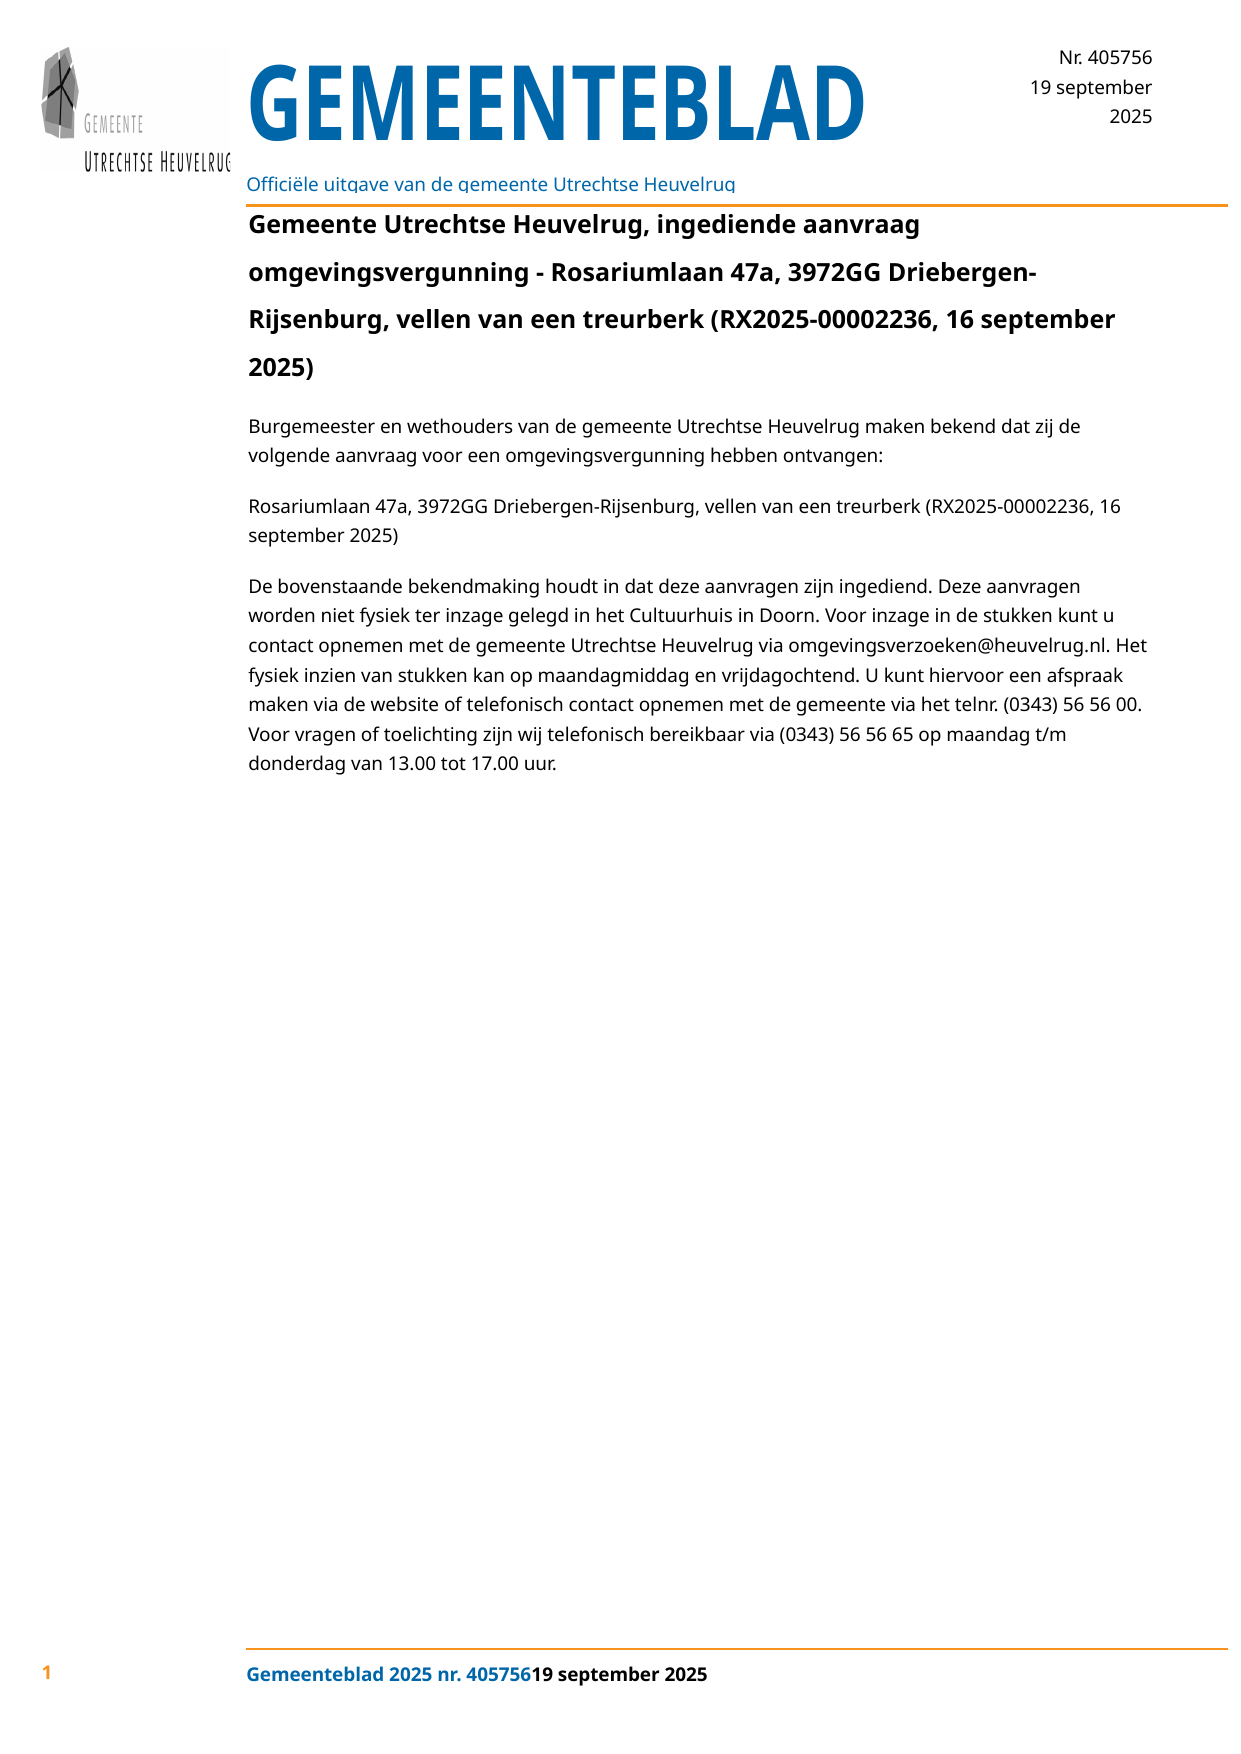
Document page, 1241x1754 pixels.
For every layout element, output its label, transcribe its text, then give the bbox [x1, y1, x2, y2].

text Gemeente Utrechtse Heuvelrug, ingediende aanvraag omgevingsvergunning - Rosariumlaan 47a, 3972GG Driebergen-Rijsenburg, vellen van een treurberk (RX2025-00002236, 16 september 2025) [248, 207, 1152, 384]
text Rosariumlaan 47a, 3972GG Driebergen-Rijsenburg, vellen van een treurberk (RX2025-00002236, 16 september 2025) [248, 493, 1152, 548]
text De bovenstaande bekendmaking houdt in dat deze aanvragen zijn ingediend. Deze aanvragen worden niet fysiek ter inzage gelegd in het Cultuurhuis in Doorn. Voor inzage in de stukken kunt u contact opnemen met de gemeente Utrechtse Heuvelrug via omgevingsverzoeken@heuvelrug.nl. Het fysiek inzien van stukken kan op maandagmiddag en vrijdagochtend. U kunt hiervoor een afspraak maken via de website of telefonisch contact opnemen met de gemeente via het telnr. (0343) 56 56 00. Voor vragen of toelichting zijn wij telefonisch bereikbaar via (0343) 56 56 65 op maandag t/m donderdag van 13.00 tot 17.00 uur. [248, 573, 1152, 776]
picture [41, 47, 231, 172]
text Burgemeester en wethouders van de gemeente Utrechtse Heuvelrug maken bekend dat zij de volgende aanvraag voor een omgevingsvergunning hebben ontvangen: [248, 413, 1152, 468]
